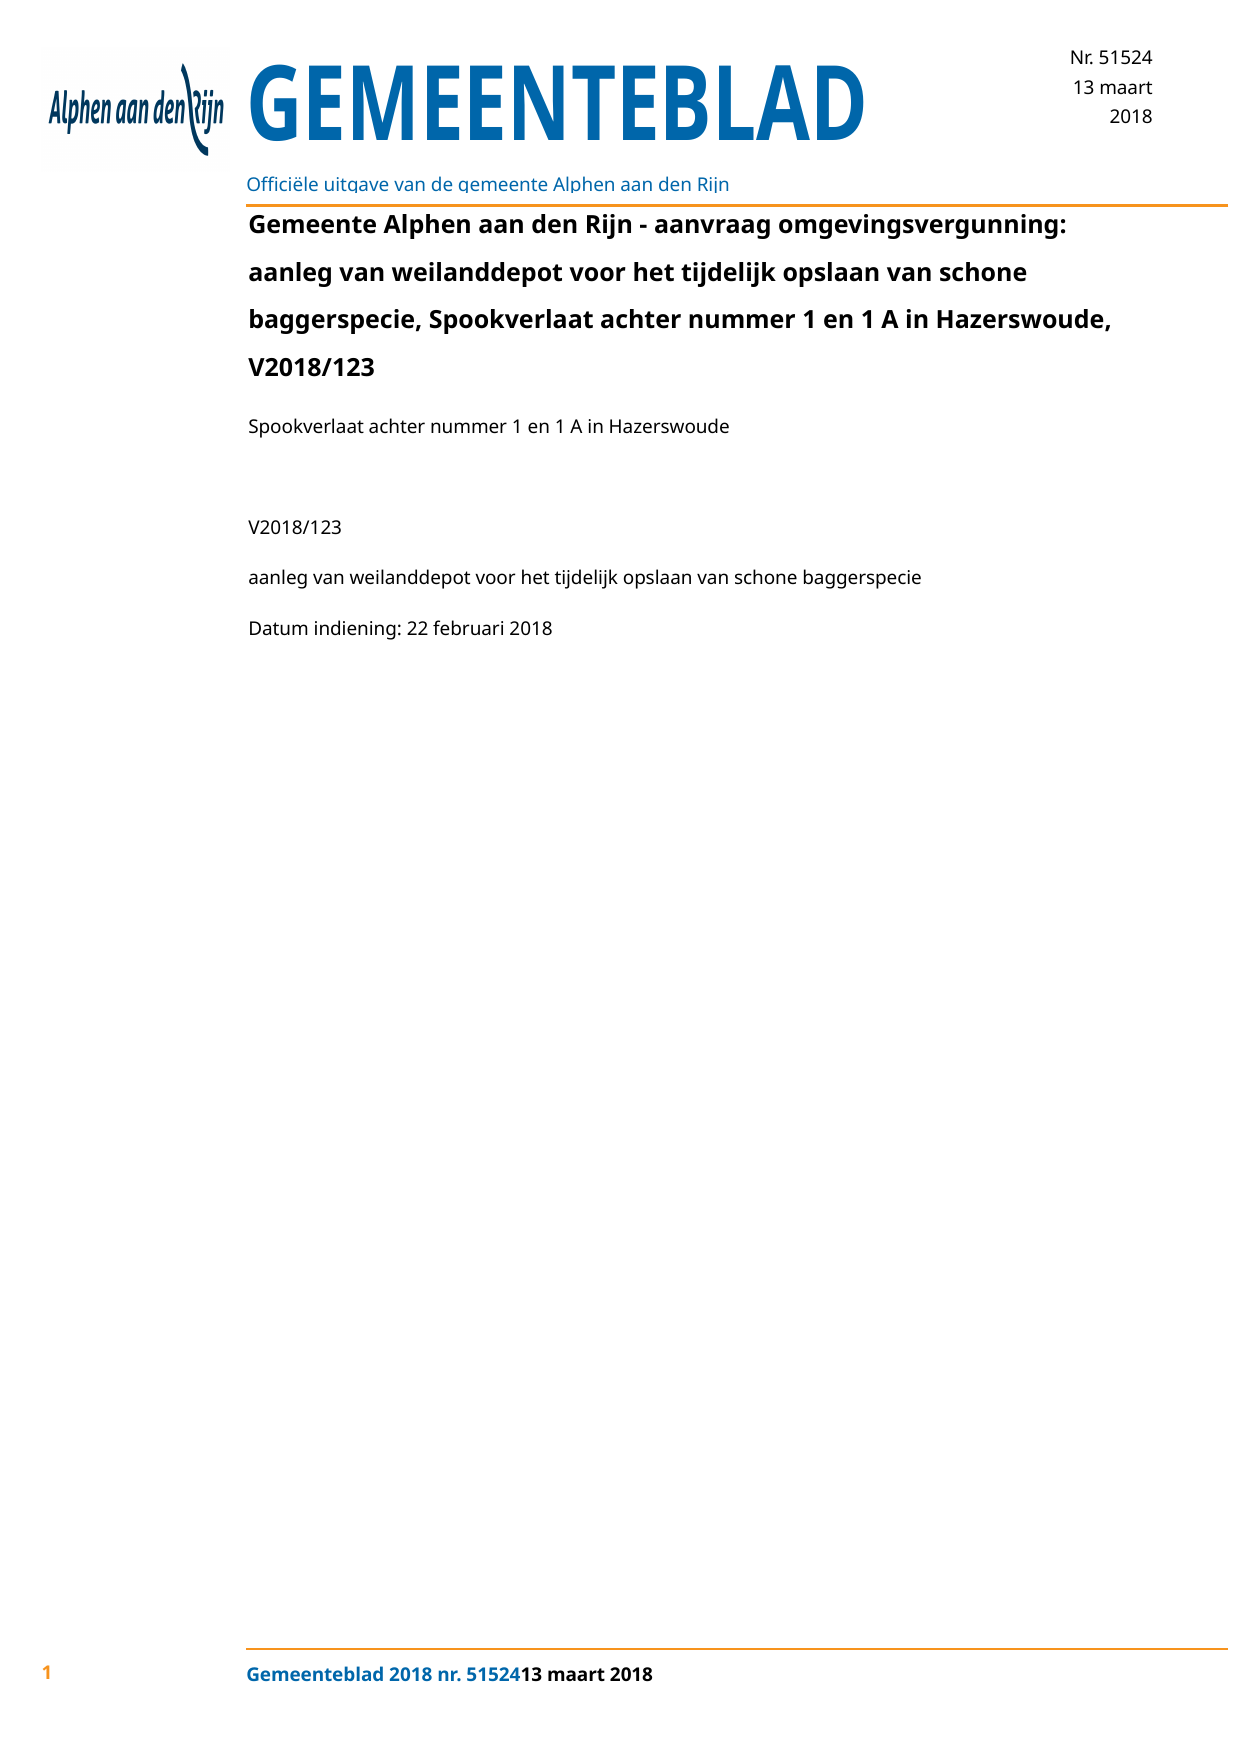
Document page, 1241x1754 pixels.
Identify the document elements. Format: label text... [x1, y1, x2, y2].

text Datum indiening: 22 februari 2018 [248, 615, 1152, 641]
picture [41, 47, 231, 172]
text aanleg van weilanddepot voor het tijdelijk opslaan van schone baggerspecie [248, 564, 1152, 590]
text Gemeente Alphen aan den Rijn - aanvraag omgevingsvergunning: aanleg van weilanddepot voor het tijdelijk opslaan van schone baggerspecie, Spookverlaat achter nummer 1 en 1 A in Hazerswoude, V2018/123 [248, 207, 1152, 384]
text V2018/123 [248, 514, 1152, 540]
text Spookverlaat achter nummer 1 en 1 A in Hazerswoude [248, 413, 1152, 439]
